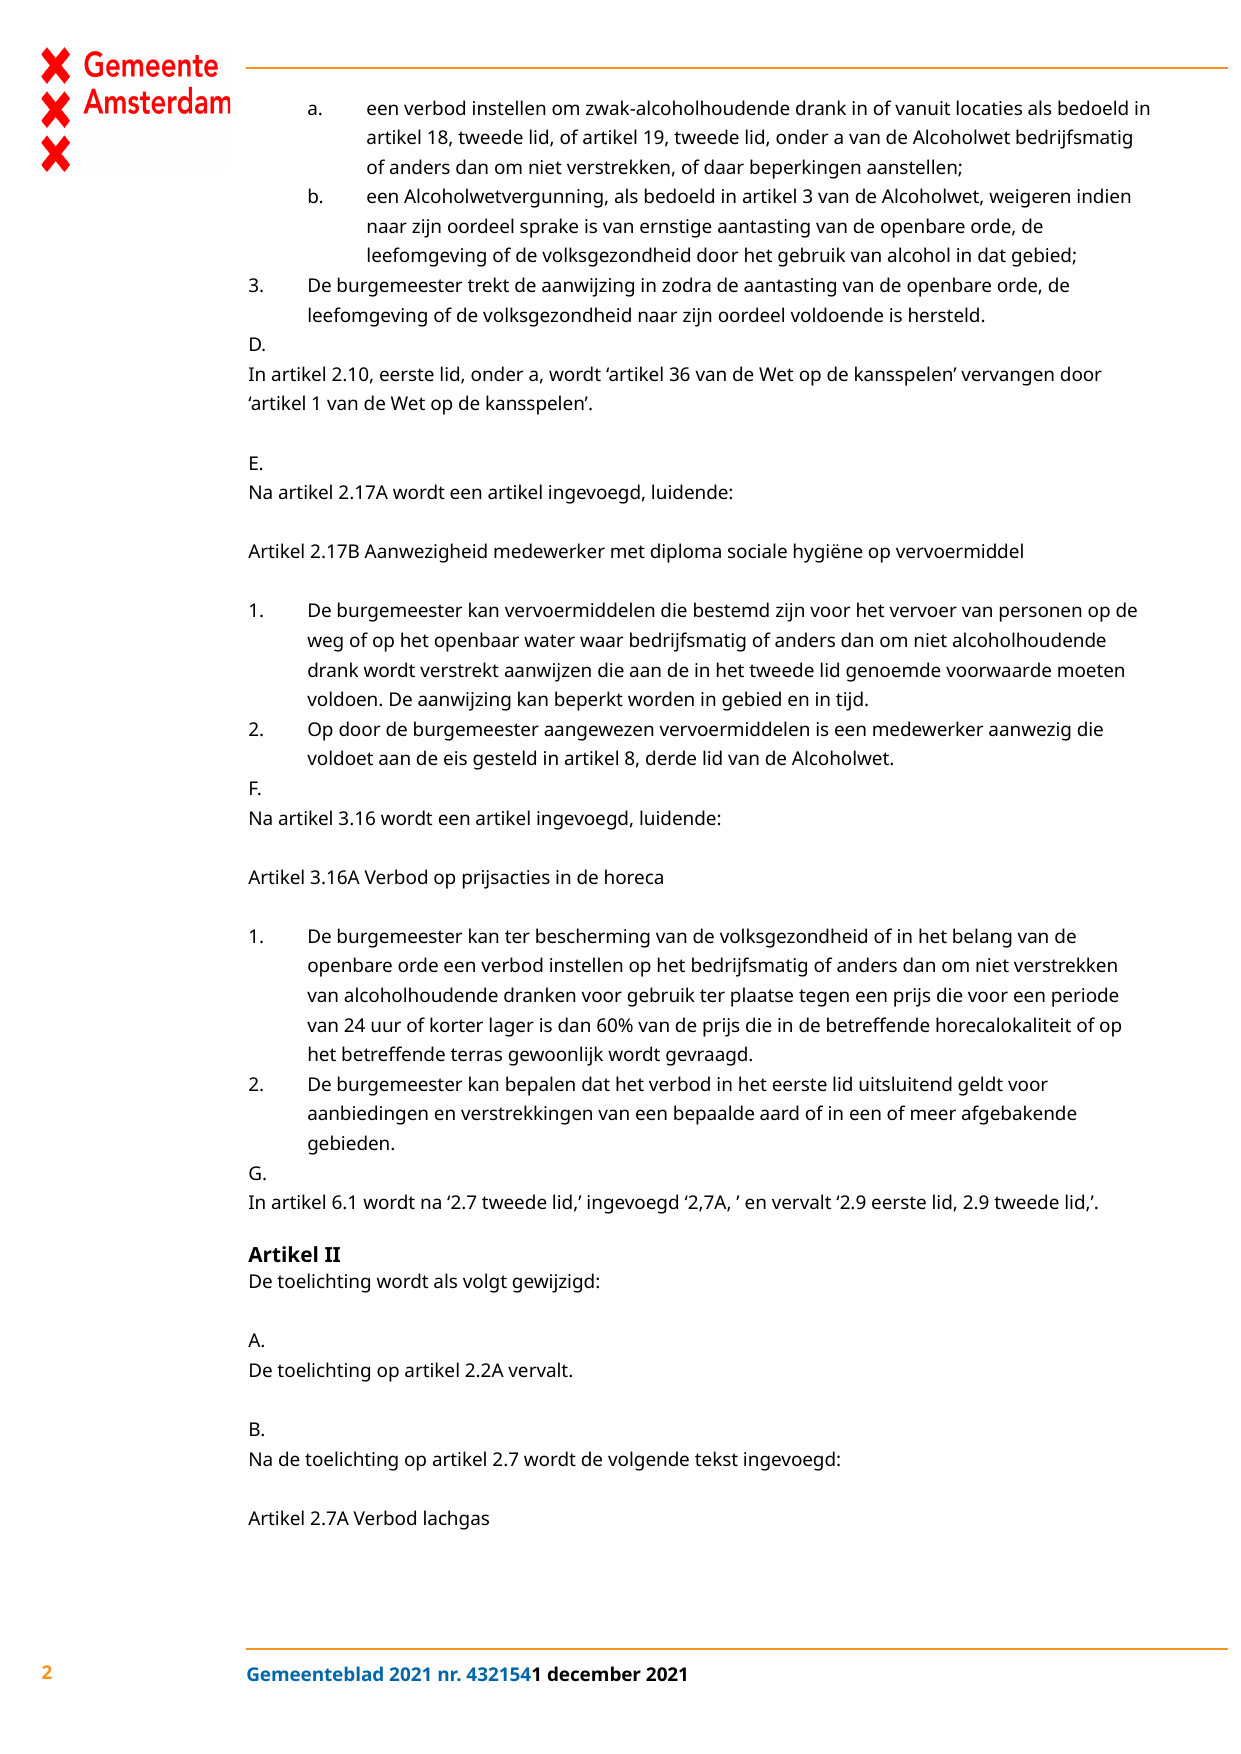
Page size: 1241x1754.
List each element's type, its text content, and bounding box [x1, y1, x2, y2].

text Na artikel 3.16 wordt een artikel ingevoegd, luidende: [248, 805, 1152, 831]
text B. [248, 1416, 1152, 1442]
text Artikel 2.17B Aanwezigheid medewerker met diploma sociale hygiëne op vervoermiddel [248, 538, 1152, 564]
text De toelichting wordt als volgt gewijzigd: [248, 1268, 1152, 1294]
list een verbod instellen om zwak-alcoholhoudende drank in of vanuit locaties als bedoeld in artikel 18, tweede lid, of artikel 19, tweede lid, onder a van de Alcoholwet bedrijfsmatig of anders dan om niet verstrekken, of daar beperkingen aanstellen; [307, 95, 1152, 180]
text Artikel 3.16A Verbod op prijsacties in de horeca [248, 864, 1152, 890]
text Na artikel 2.17A wordt een artikel ingevoegd, luidende: [248, 479, 1152, 505]
text G. [248, 1160, 1152, 1186]
text De toelichting op artikel 2.2A vervalt. [248, 1357, 1152, 1383]
text In artikel 2.10, eerste lid, onder a, wordt ‘artikel 36 van de Wet op de kansspelen’ vervangen door ‘artikel 1 van de Wet op de kansspelen’. [248, 361, 1152, 416]
list De burgemeester kan bepalen dat het verbod in het eerste lid uitsluitend geldt voor aanbiedingen en verstrekkingen van een bepaalde aard of in een of meer afgebakende gebieden. [248, 1071, 1152, 1156]
list De burgemeester kan vervoermiddelen die bestemd zijn voor het vervoer van personen op de weg of op het openbaar water waar bedrijfsmatig of anders dan om niet alcoholhoudende drank wordt verstrekt aanwijzen die aan de in het tweede lid genoemde voorwaarde moeten voldoen. De aanwijzing kan beperkt worden in gebied en in tijd. [248, 598, 1152, 712]
list De burgemeester trekt de aanwijzing in zodra de aantasting van de openbare orde, de leefomgeving of de volksgezondheid naar zijn oordeel voldoende is hersteld. [248, 272, 1152, 328]
text In artikel 6.1 wordt na ‘2.7 tweede lid,’ ingevoegd ‘2,7A, ’ en vervalt ‘2.9 eerste lid, 2.9 tweede lid,’. [248, 1189, 1152, 1215]
list De burgemeester kan ter bescherming van de volksgezondheid of in het belang van de openbare orde een verbod instellen op het bedrijfsmatig of anders dan om niet verstrekken van alcoholhoudende dranken voor gebruik ter plaatse tegen een prijs die voor een periode van 24 uur of korter lager is dan 60% van de prijs die in de betreffende horecalokaliteit of op het betreffende terras gewoonlijk wordt gevraagd. [248, 923, 1152, 1067]
list een Alcoholwetvergunning, als bedoeld in artikel 3 van de Alcoholwet, weigeren indien naar zijn oordeel sprake is van ernstige aantasting van de openbare orde, de leefomgeving of de volksgezondheid door het gebruik van alcohol in dat gebied; [307, 183, 1152, 268]
list Op door de burgemeester aangewezen vervoermiddelen is een medewerker aanwezig die voldoet aan de eis gesteld in artikel 8, derde lid van de Alcoholwet. [248, 716, 1152, 771]
text D. [248, 331, 1152, 357]
text Na de toelichting op artikel 2.7 wordt de volgende tekst ingevoegd: [248, 1446, 1152, 1471]
picture [41, 47, 231, 172]
text E. [248, 450, 1152, 476]
text Artikel 2.7A Verbod lachgas [248, 1505, 1152, 1531]
text A. [248, 1327, 1152, 1353]
text Artikel II [248, 1240, 1152, 1268]
text F. [248, 775, 1152, 801]
